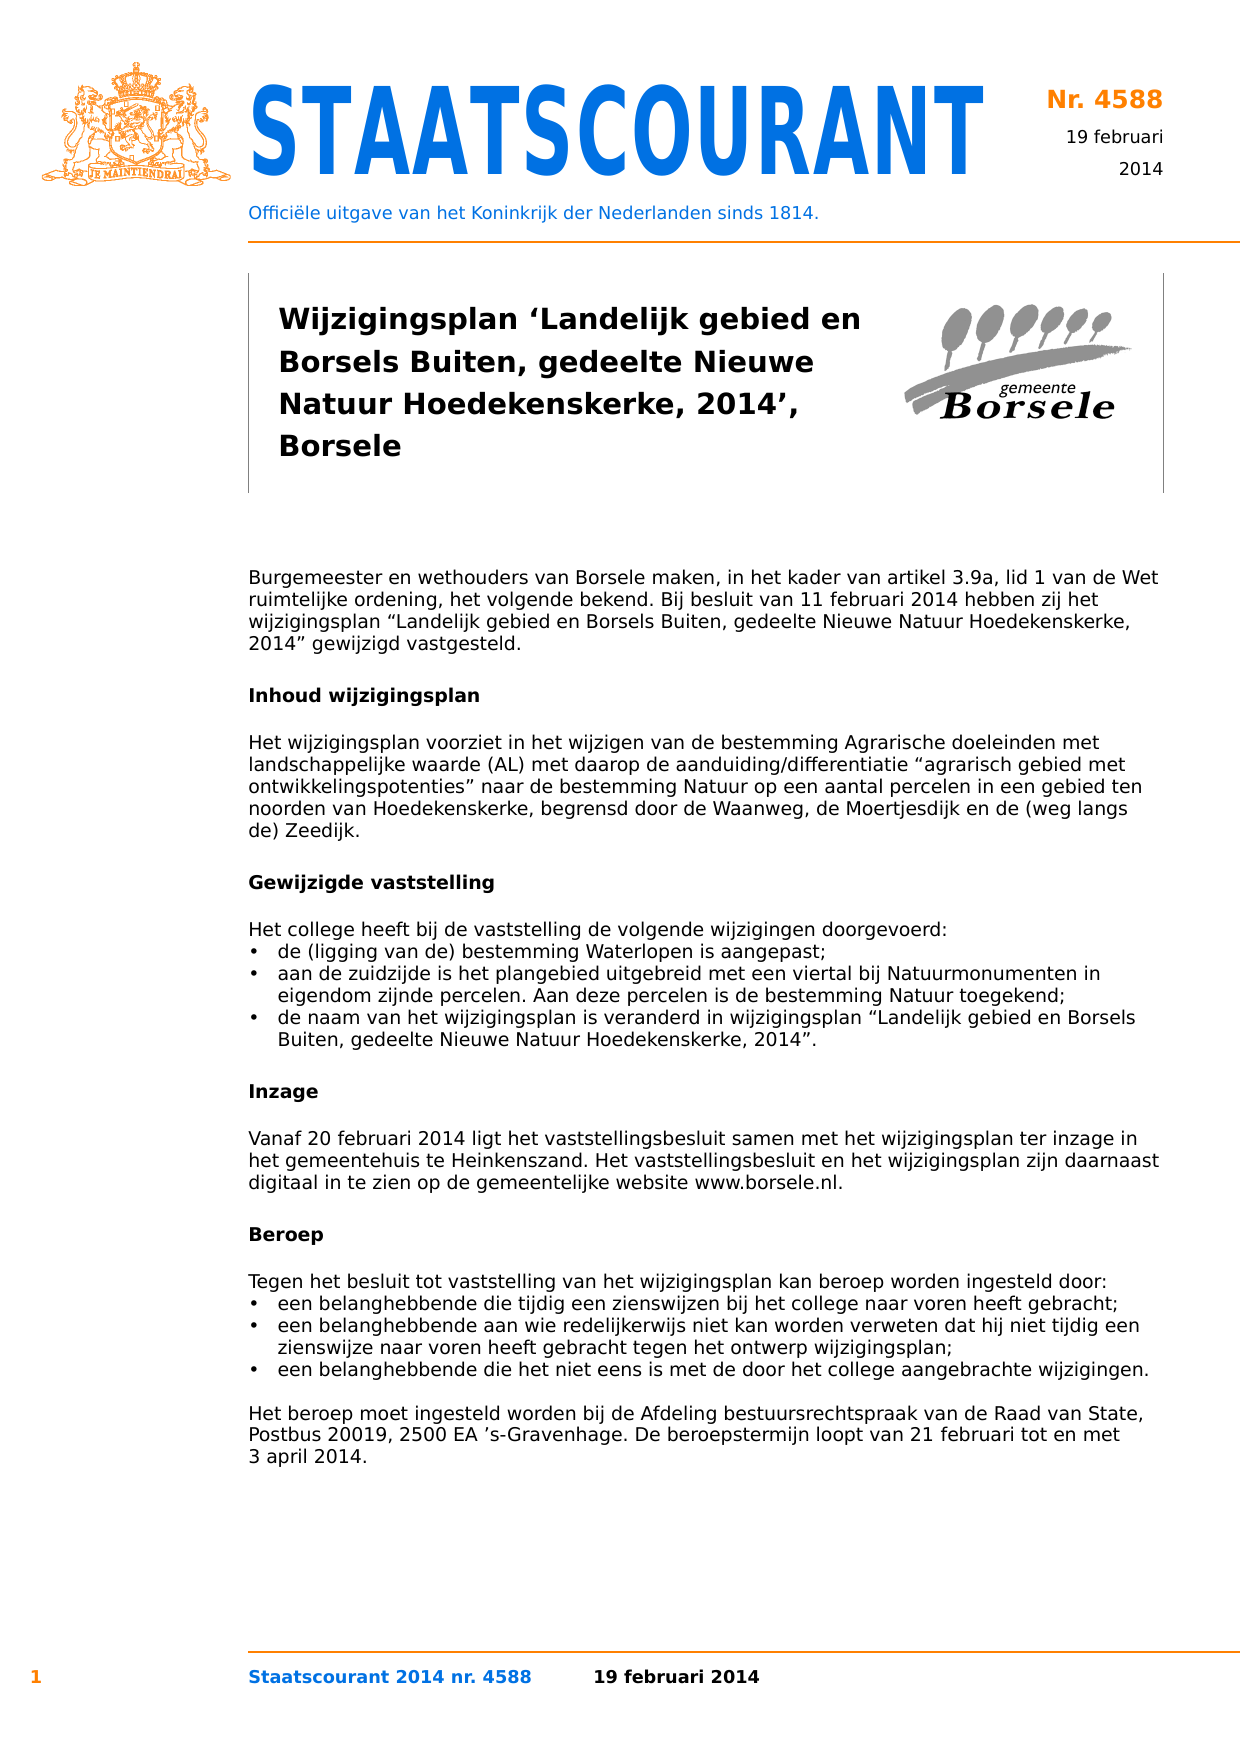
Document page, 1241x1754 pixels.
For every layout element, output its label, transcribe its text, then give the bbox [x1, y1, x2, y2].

text • de (ligging van de) bestemming Waterlopen is aangepast; [248, 941, 1163, 963]
text • een belanghebbende aan wie redelijkerwijs niet kan worden verweten dat hij niet tijdig een zienswijze naar voren heeft gebracht tegen het ontwerp wijzigingsplan; [248, 1314, 1163, 1358]
text • een belanghebbende die tijdig een zienswijzen bij het college naar voren heeft gebracht; [248, 1293, 1163, 1314]
subtitle Inhoud wijzigingsplan [248, 685, 1163, 707]
subtitle Wijzigingsplan ‘Landelijk gebied en Borsels Buiten, gedeelte Nieuwe Natuur Hoedekenskerke, 2014’, Borsele [249, 273, 1163, 493]
text • de naam van het wijzigingsplan is veranderd in wijzigingsplan “Landelijk gebied en Borsels Buiten, gedeelte Nieuwe Natuur Hoedekenskerke, 2014”. [248, 1007, 1163, 1051]
subtitle Inzage [248, 1081, 1163, 1103]
text Het wijzigingsplan voorziet in het wijzigen van de bestemming Agrarische doeleinden met landschappelijke waarde (AL) met daarop de aanduiding/differentiatie “agrarisch gebied met ontwikkelingspotenties” naar de bestemming Natuur op een aantal percelen in een gebied ten noorden van Hoedekenskerke, begrensd door de Waanweg, de Moertjesdijk en de (weg langs de) Zeedijk. [248, 732, 1163, 842]
text Het beroep moet ingesteld worden bij de Afdeling bestuursrechtspraak van de Raad van State, Postbus 20019, 2500 EA ’s-Gravenhage. De beroepstermijn loopt van 21 februari tot en met 3 april 2014. [248, 1402, 1163, 1468]
subtitle Gewijzigde vaststelling [248, 872, 1163, 894]
text Tegen het besluit tot vaststelling van het wijzigingsplan kan beroep worden ingesteld door: [248, 1271, 1163, 1293]
picture [903, 302, 1134, 421]
text Vanaf 20 februari 2014 ligt het vaststellingsbesluit samen met het wijzigingsplan ter inzage in het gemeentehuis te Heinkenszand. Het vaststellingsbesluit en het wijzigingsplan zijn daarnaast digitaal in te zien op de gemeentelijke website www.borsele.nl. [248, 1128, 1163, 1194]
text Burgemeester en wethouders van Borsele maken, in het kader van artikel 3.9a, lid 1 van de Wet ruimtelijke ordening, het volgende bekend. Bij besluit van 11 februari 2014 hebben zij het wijzigingsplan “Landelijk gebied en Borsels Buiten, gedeelte Nieuwe Natuur Hoedekenskerke, 2014” gewijzigd vastgesteld. [248, 567, 1163, 655]
table_header STAATSCOURANT [248, 62, 998, 203]
subtitle Beroep [248, 1224, 1163, 1246]
table_header Nr. 4588 [998, 62, 1240, 121]
text • een belanghebbende die het niet eens is met de door het college aangebrachte wijzigingen. [248, 1358, 1163, 1381]
text Het college heeft bij de vaststelling de volgende wijzigingen doorgevoerd: [248, 919, 1163, 941]
table_cell 19 februari [998, 121, 1240, 153]
table_cell Officiële uitgave van het Koninkrijk der Nederlanden sinds 1814. [248, 203, 1240, 241]
text • aan de zuidzijde is het plangebied uitgebreid met een viertal bij Natuurmonumenten in eigendom zijnde percelen. Aan deze percelen is de bestemming Natuur toegekend; [248, 963, 1163, 1007]
table_header [25, 62, 248, 241]
picture [41, 62, 231, 186]
table_cell 2014 [998, 153, 1240, 203]
